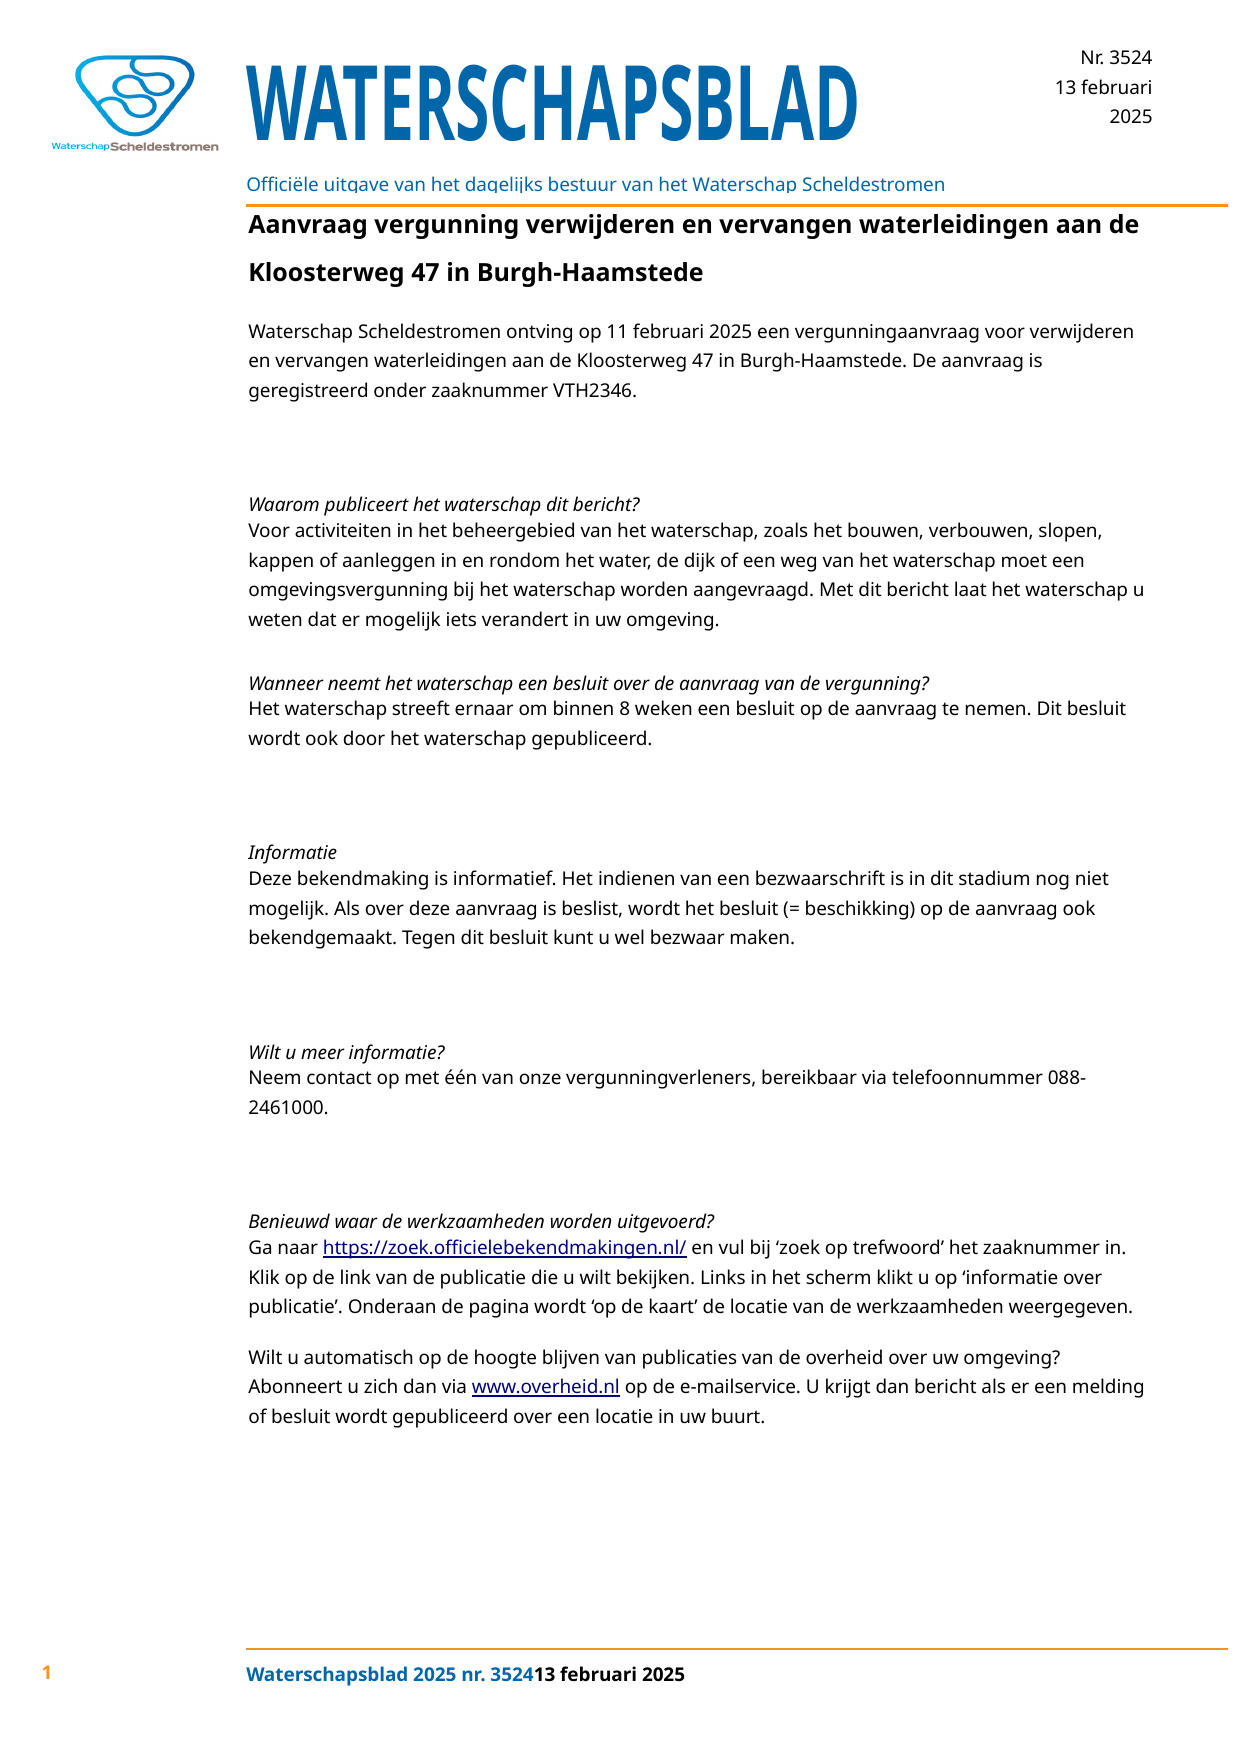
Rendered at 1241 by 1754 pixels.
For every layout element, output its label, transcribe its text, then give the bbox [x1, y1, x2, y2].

text Het waterschap streeft ernaar om binnen 8 weken een besluit op de aanvraag te nemen. Dit besluit wordt ook door het waterschap gepubliceerd. [248, 696, 1152, 751]
text Benieuwd waar de werkzaamheden worden uitgevoerd? [248, 1208, 1152, 1234]
text Voor activiteiten in het beheergebied van het waterschap, zoals het bouwen, verbouwen, slopen, kappen of aanleggen in en rondom het water, de dijk of een weg van het waterschap moet een omgevingsvergunning bij het waterschap worden aangevraagd. Met dit bericht laat het waterschap u weten dat er mogelijk iets verandert in uw omgeving. [248, 517, 1152, 632]
text Neem contact op met één van onze vergunningverleners, bereikbaar via telefoonnummer 088-2461000. [248, 1064, 1152, 1120]
text Wilt u meer informatie? [248, 1039, 1152, 1064]
text Deze bekendmaking is informatief. Het indienen van een bezwaarschrift is in dit stadium nog niet mogelijk. Als over deze aanvraag is beslist, wordt het besluit (= beschikking) op de aanvraag ook bekendgemaakt. Tegen dit besluit kunt u wel bezwaar maken. [248, 865, 1152, 950]
text Waterschap Scheldestromen ontving op 11 februari 2025 een vergunningaanvraag voor verwijderen en vervangen waterleidingen aan de Kloosterweg 47 in Burgh-Haamstede. De aanvraag is geregistreerd onder zaaknummer VTH2346. [248, 318, 1152, 403]
text Aanvraag vergunning verwijderen en vervangen waterleidingen aan de Kloosterweg 47 in Burgh-Haamstede [248, 207, 1152, 288]
text Waarom publiceert het waterschap dit bericht? [248, 491, 1152, 517]
text Informatie [248, 839, 1152, 865]
picture [41, 47, 231, 172]
text Wilt u automatisch op de hoogte blijven van publicaties van de overheid over uw omgeving? Abonneert u zich dan via www.overheid.nl op de e-mailservice. U krijgt dan bericht als er een melding of besluit wordt gepubliceerd over een locatie in uw buurt. [248, 1344, 1152, 1429]
text Wanneer neemt het waterschap een besluit over de aanvraag van de vergunning? [248, 670, 1152, 696]
text Ga naar https://zoek.officielebekendmakingen.nl/ en vul bij ‘zoek op trefwoord’ het zaaknummer in. Klik op de link van de publicatie die u wilt bekijken. Links in het scherm klikt u op ‘informatie over publicatie’. Onderaan de pagina wordt ‘op de kaart’ de locatie van de werkzaamheden weergegeven. [248, 1234, 1152, 1319]
